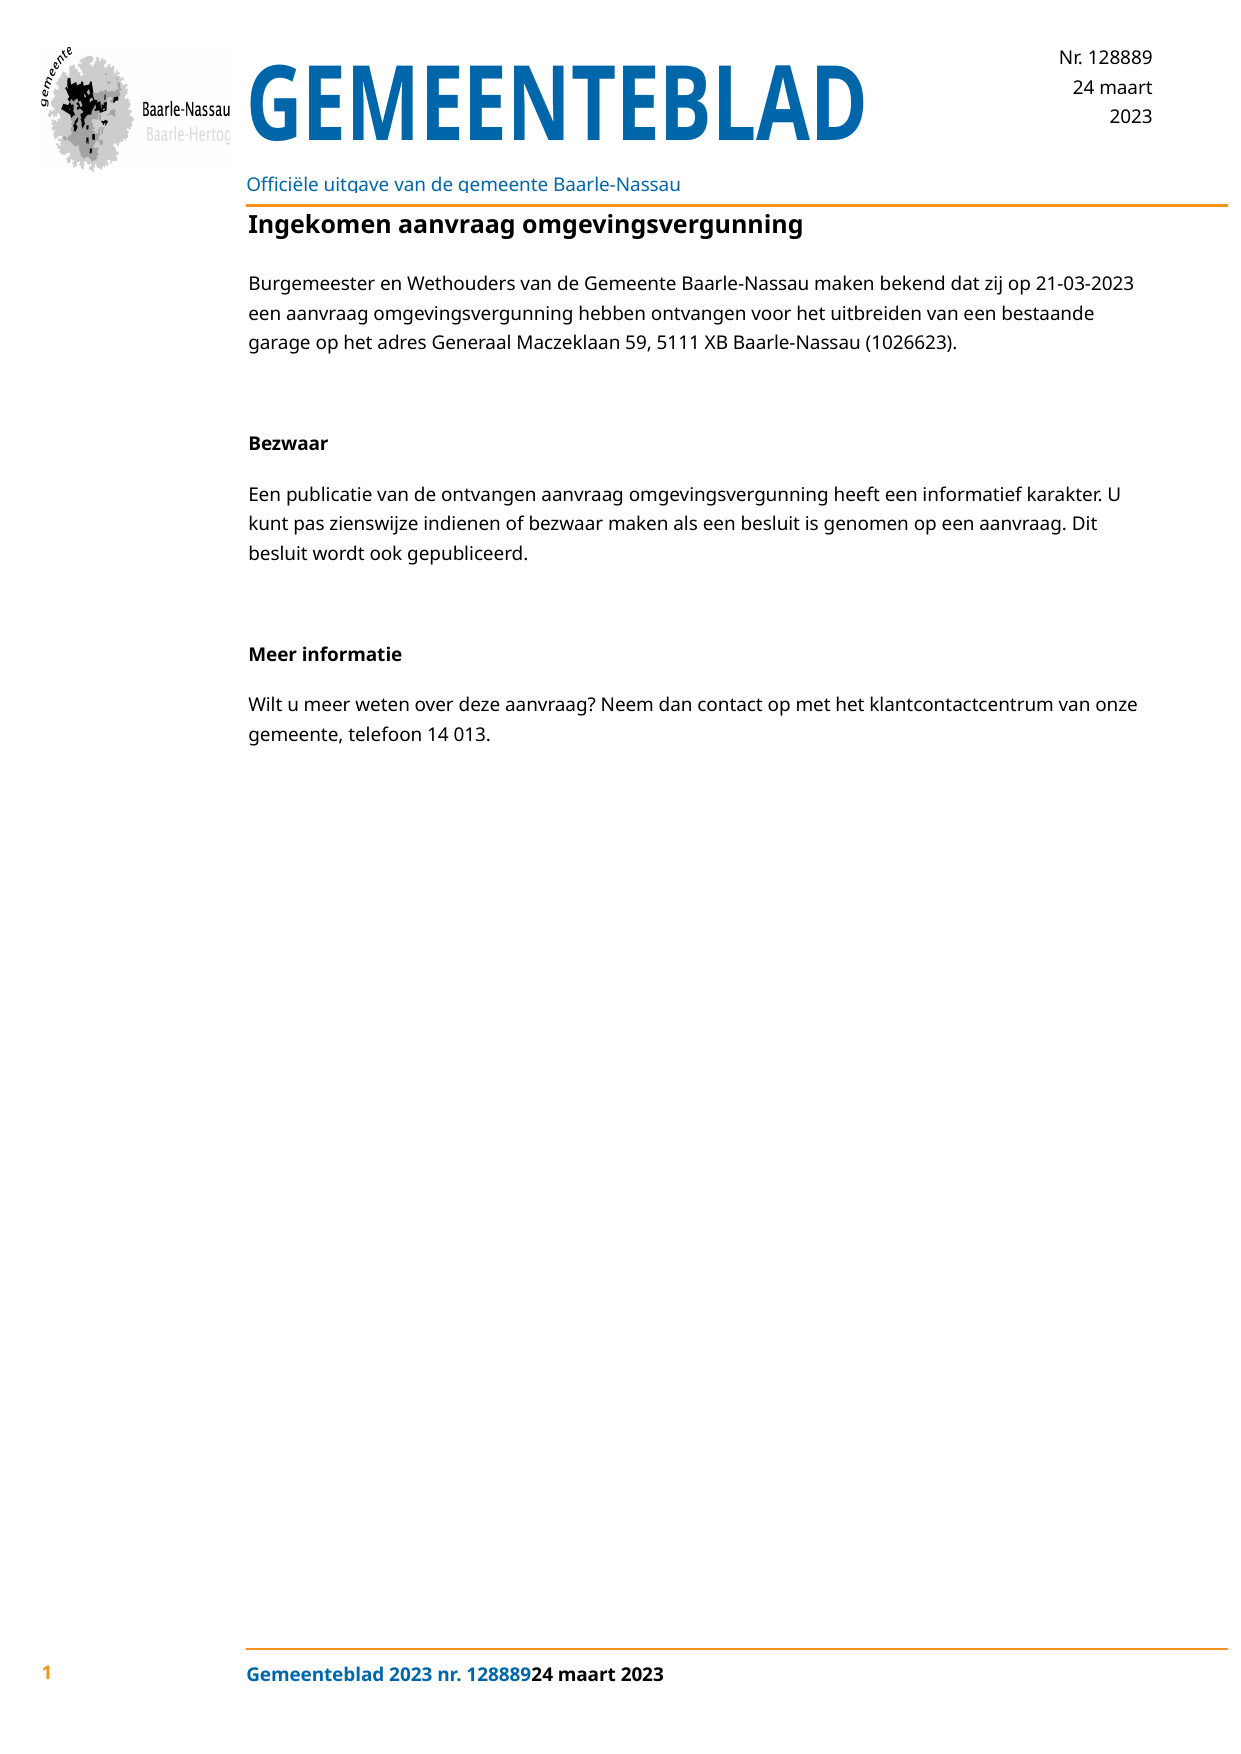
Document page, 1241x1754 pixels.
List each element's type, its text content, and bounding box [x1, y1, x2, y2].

text Burgemeester en Wethouders van de Gemeente Baarle-Nassau maken bekend dat zij op 21-03-2023 een aanvraag omgevingsvergunning hebben ontvangen voor het uitbreiden van een bestaande garage op het adres Generaal Maczeklaan 59, 5111 XB Baarle-Nassau (1026623). [248, 270, 1152, 355]
text Bezwaar [248, 430, 1152, 456]
text Ingekomen aanvraag omgevingsvergunning [248, 207, 1152, 241]
text Een publicatie van de ontvangen aanvraag omgevingsvergunning heeft een informatief karakter. U kunt pas zienswijze indienen of bezwaar maken als een besluit is genomen op een aanvraag. Dit besluit wordt ook gepubliceerd. [248, 481, 1152, 566]
text Wilt u meer weten over deze aanvraag? Neem dan contact op met het klantcontactcentrum van onze gemeente, telefoon 14 013. [248, 691, 1152, 746]
picture [41, 47, 231, 172]
text Meer informatie [248, 641, 1152, 666]
